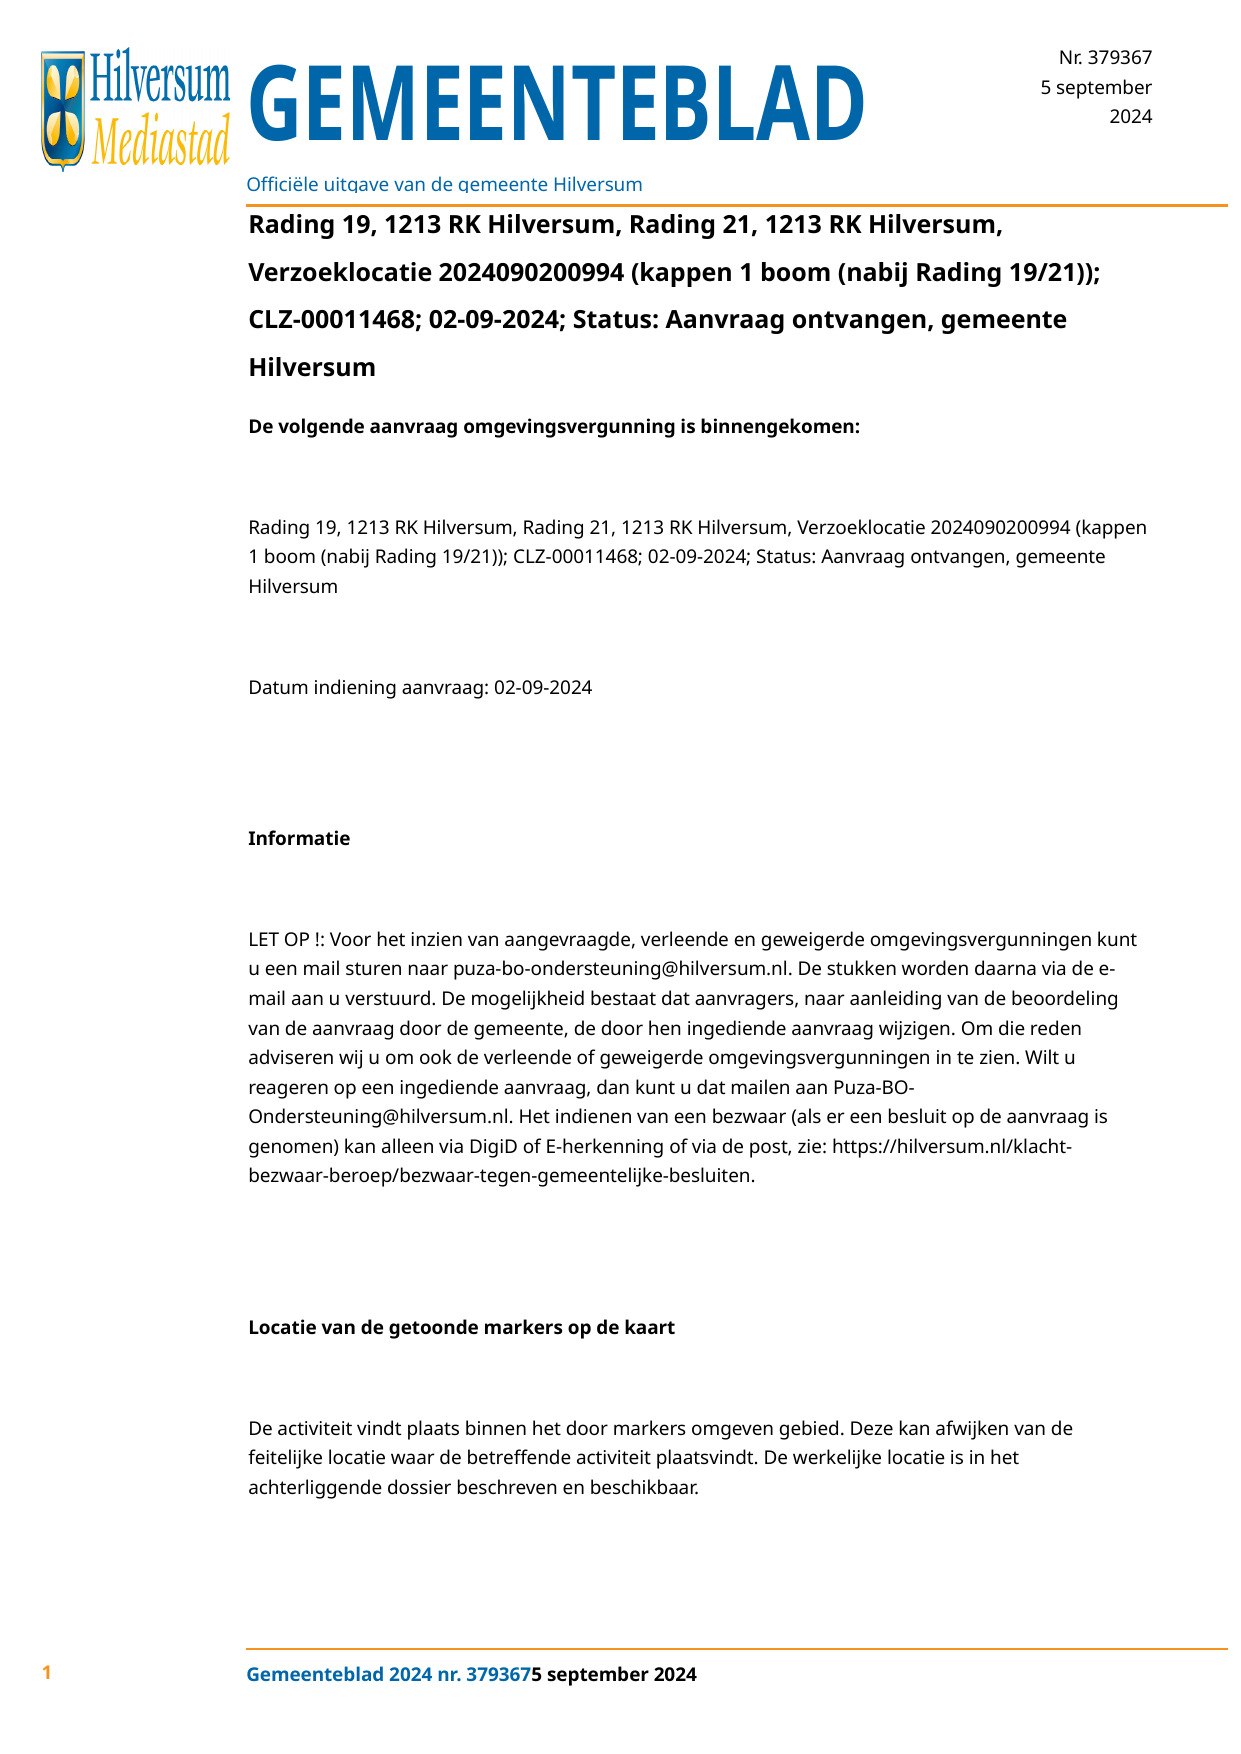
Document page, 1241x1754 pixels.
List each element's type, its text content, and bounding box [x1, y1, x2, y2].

text Rading 19, 1213 RK Hilversum, Rading 21, 1213 RK Hilversum, Verzoeklocatie 2024090200994 (kappen 1 boom (nabij Rading 19/21)); CLZ-00011468; 02-09-2024; Status: Aanvraag ontvangen, gemeente Hilversum [248, 207, 1152, 384]
text Rading 19, 1213 RK Hilversum, Rading 21, 1213 RK Hilversum, Verzoeklocatie 2024090200994 (kappen 1 boom (nabij Rading 19/21)); CLZ-00011468; 02-09-2024; Status: Aanvraag ontvangen, gemeente Hilversum [248, 514, 1152, 599]
text Datum indiening aanvraag: 02-09-2024 [248, 674, 1152, 700]
text De volgende aanvraag omgevingsvergunning is binnengekomen: [248, 413, 1152, 439]
text De activiteit vindt plaats binnen het door markers omgeven gebied. Deze kan afwijken van de feitelijke locatie waar de betreffende activiteit plaatsvindt. De werkelijke locatie is in het achterliggende dossier beschreven en beschikbaar. [248, 1415, 1152, 1500]
picture [41, 47, 231, 172]
text LET OP !: Voor het inzien van aangevraagde, verleende en geweigerde omgevingsvergunningen kunt u een mail sturen naar puza-bo-ondersteuning@hilversum.nl. De stukken worden daarna via de e-mail aan u verstuurd. De mogelijkheid bestaat dat aanvragers, naar aanleiding van de beoordeling van de aanvraag door de gemeente, de door hen ingediende aanvraag wijzigen. Om die reden adviseren wij u om ook de verleende of geweigerde omgevingsvergunningen in te zien. Wilt u reageren op een ingediende aanvraag, dan kunt u dat mailen aan Puza-BO-Ondersteuning@hilversum.nl. Het indienen van een bezwaar (als er een besluit op de aanvraag is genomen) kan alleen via DigiD of E-herkenning of via de post, zie: https://hilversum.nl/klacht-bezwaar-beroep/bezwaar-tegen-gemeentelijke-besluiten. [248, 926, 1152, 1188]
text Locatie van de getoonde markers op de kaart [248, 1314, 1152, 1340]
text Informatie [248, 825, 1152, 851]
